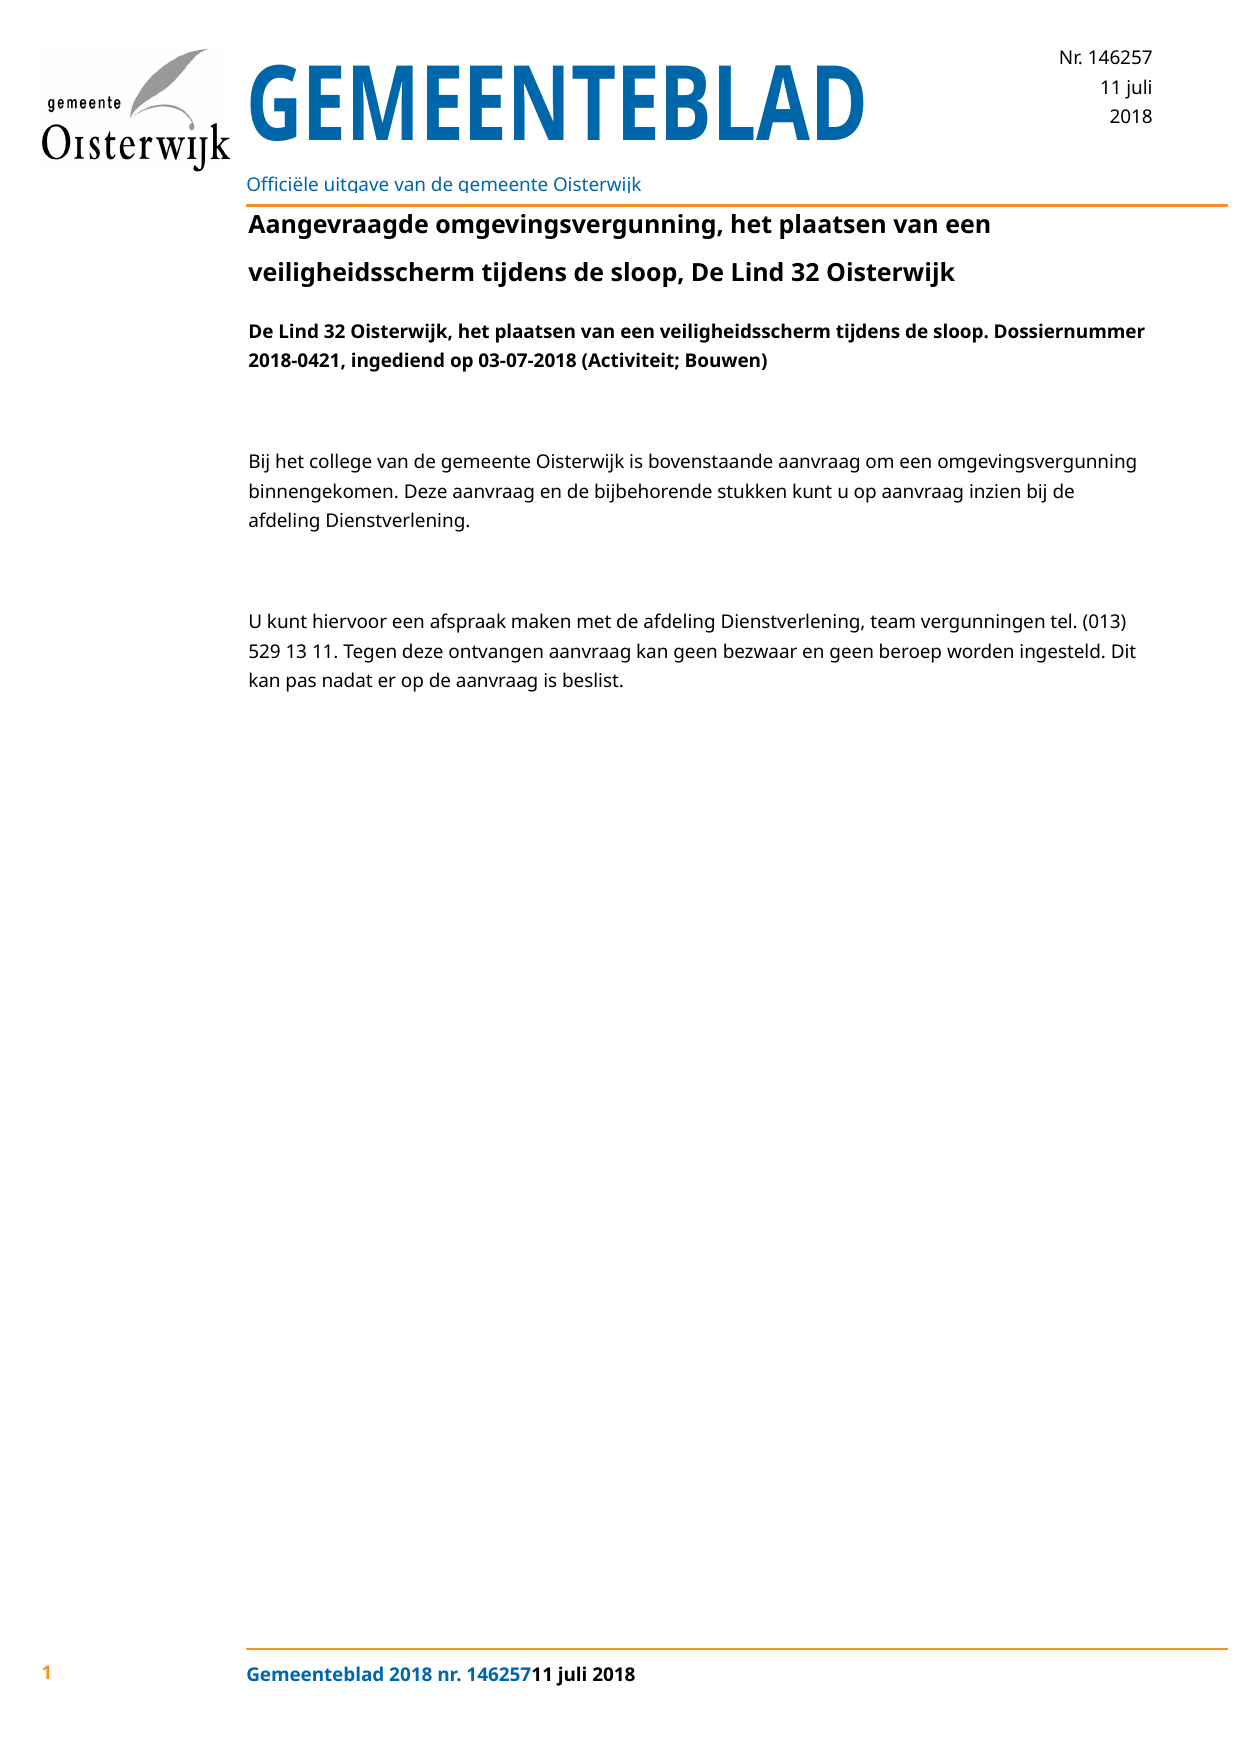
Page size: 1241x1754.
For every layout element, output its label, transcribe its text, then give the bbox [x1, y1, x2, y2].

text Bij het college van de gemeente Oisterwijk is bovenstaande aanvraag om een omgevingsvergunning binnengekomen. Deze aanvraag en de bijbehorende stukken kunt u op aanvraag inzien bij de afdeling Dienstverlening. [248, 448, 1152, 533]
text Aangevraagde omgevingsvergunning, het plaatsen van een veiligheidsscherm tijdens de sloop, De Lind 32 Oisterwijk [248, 207, 1152, 288]
picture [41, 47, 231, 172]
text U kunt hiervoor een afspraak maken met de afdeling Dienstverlening, team vergunningen tel. (013) 529 13 11. Tegen deze ontvangen aanvraag kan geen bezwaar en geen beroep worden ingesteld. Dit kan pas nadat er op de aanvraag is beslist. [248, 608, 1152, 693]
text De Lind 32 Oisterwijk, het plaatsen van een veiligheidsscherm tijdens de sloop. Dossiernummer 2018-0421, ingediend op 03-07-2018 (Activiteit; Bouwen) [248, 318, 1152, 373]
